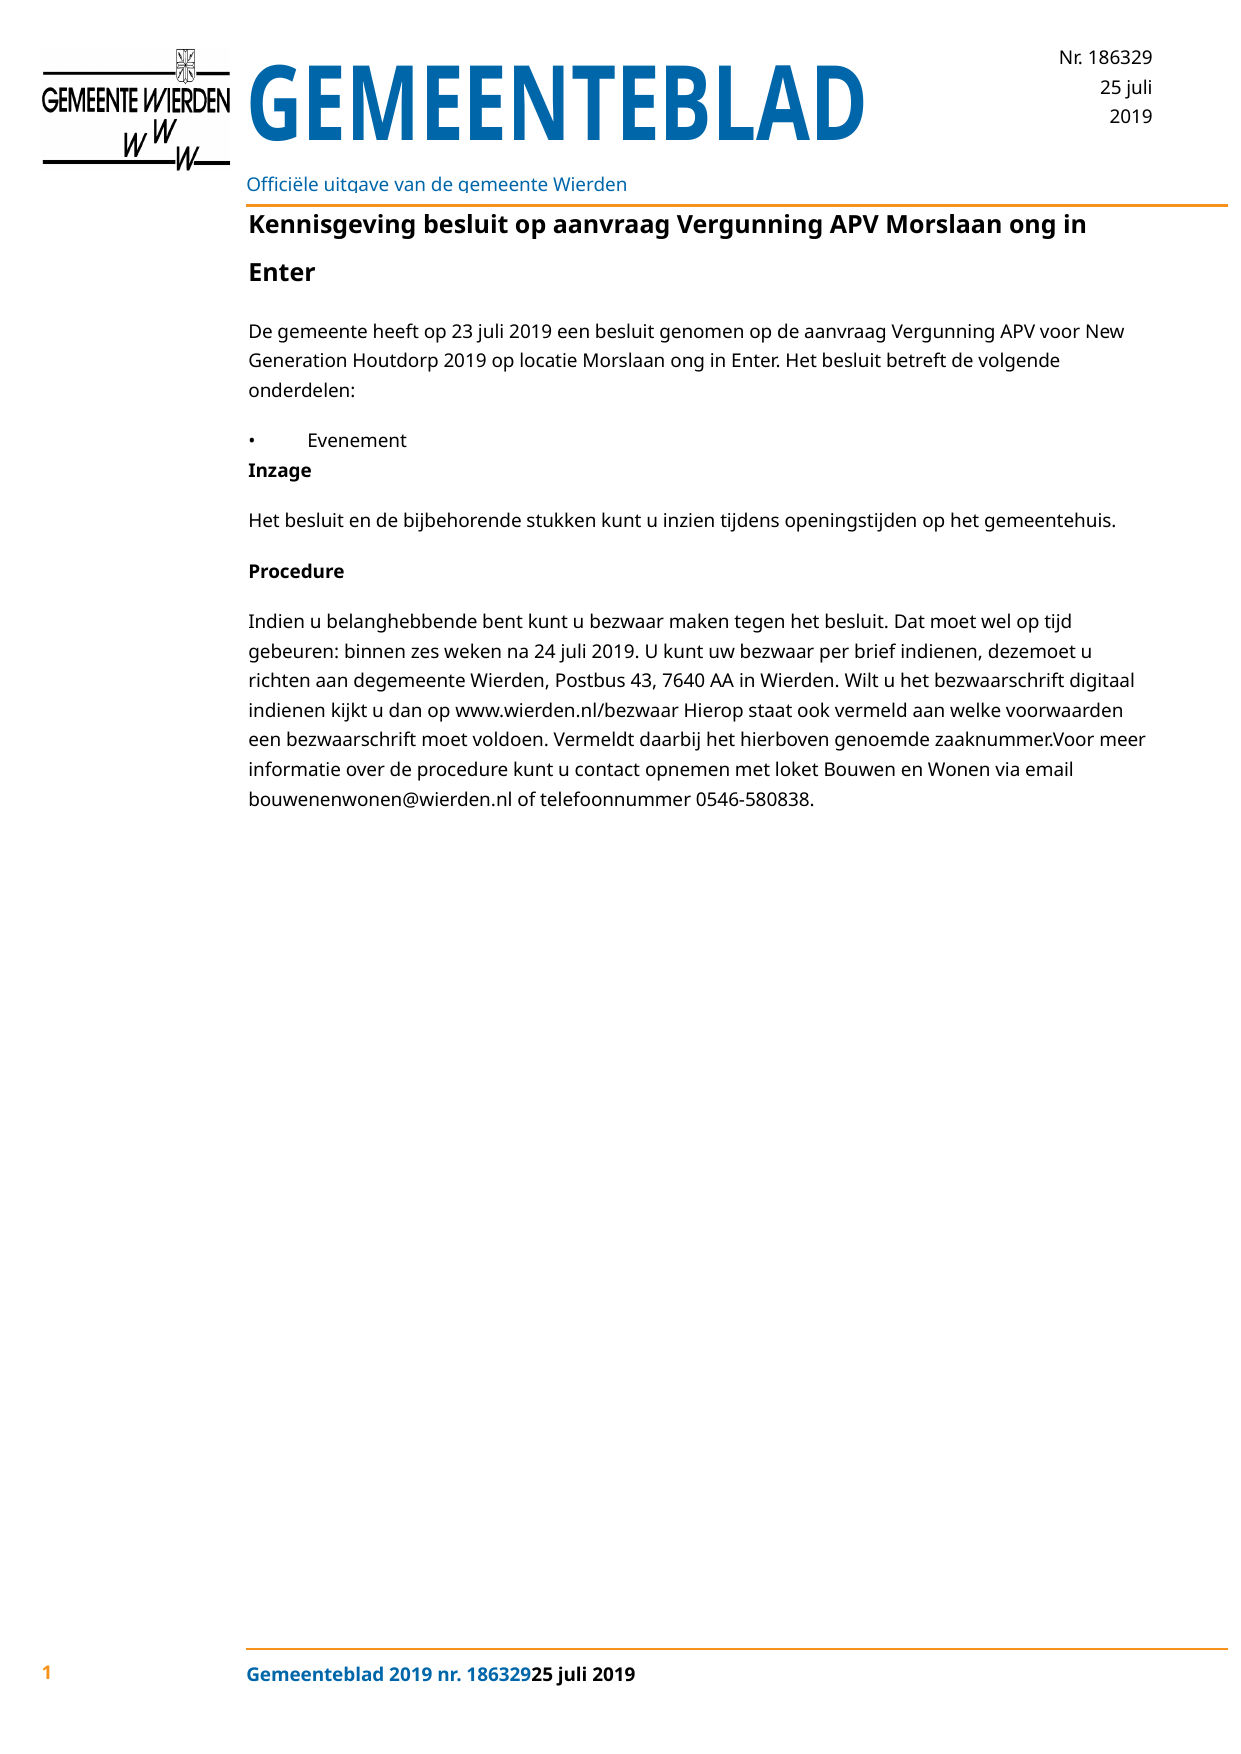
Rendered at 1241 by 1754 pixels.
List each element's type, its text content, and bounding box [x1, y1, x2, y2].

text Het besluit en de bijbehorende stukken kunt u inzien tijdens openingstijden op het gemeentehuis. [248, 507, 1152, 533]
text Indien u belanghebbende bent kunt u bezwaar maken tegen het besluit. Dat moet wel op tijd gebeuren: binnen zes weken na 24 juli 2019. U kunt uw bezwaar per brief indienen, dezemoet u richten aan degemeente Wierden, Postbus 43, 7640 AA in Wierden. Wilt u het bezwaarschrift digitaal indienen kijkt u dan op www.wierden.nl/bezwaar Hierop staat ook vermeld aan welke voorwaarden een bezwaarschrift moet voldoen. Vermeldt daarbij het hierboven genoemde zaaknummer.Voor meer informatie over de procedure kunt u contact opnemen met loket Bouwen en Wonen via email bouwenenwonen@wierden.nl of telefoonnummer 0546-580838. [248, 608, 1152, 812]
picture [41, 47, 231, 172]
list Evenement [248, 427, 1152, 453]
text De gemeente heeft op 23 juli 2019 een besluit genomen op de aanvraag Vergunning APV voor New Generation Houtdorp 2019 op locatie Morslaan ong in Enter. Het besluit betreft de volgende onderdelen: [248, 318, 1152, 403]
text Procedure [248, 558, 1152, 584]
text Inzage [248, 457, 1152, 483]
text Kennisgeving besluit op aanvraag Vergunning APV Morslaan ong in Enter [248, 207, 1152, 288]
